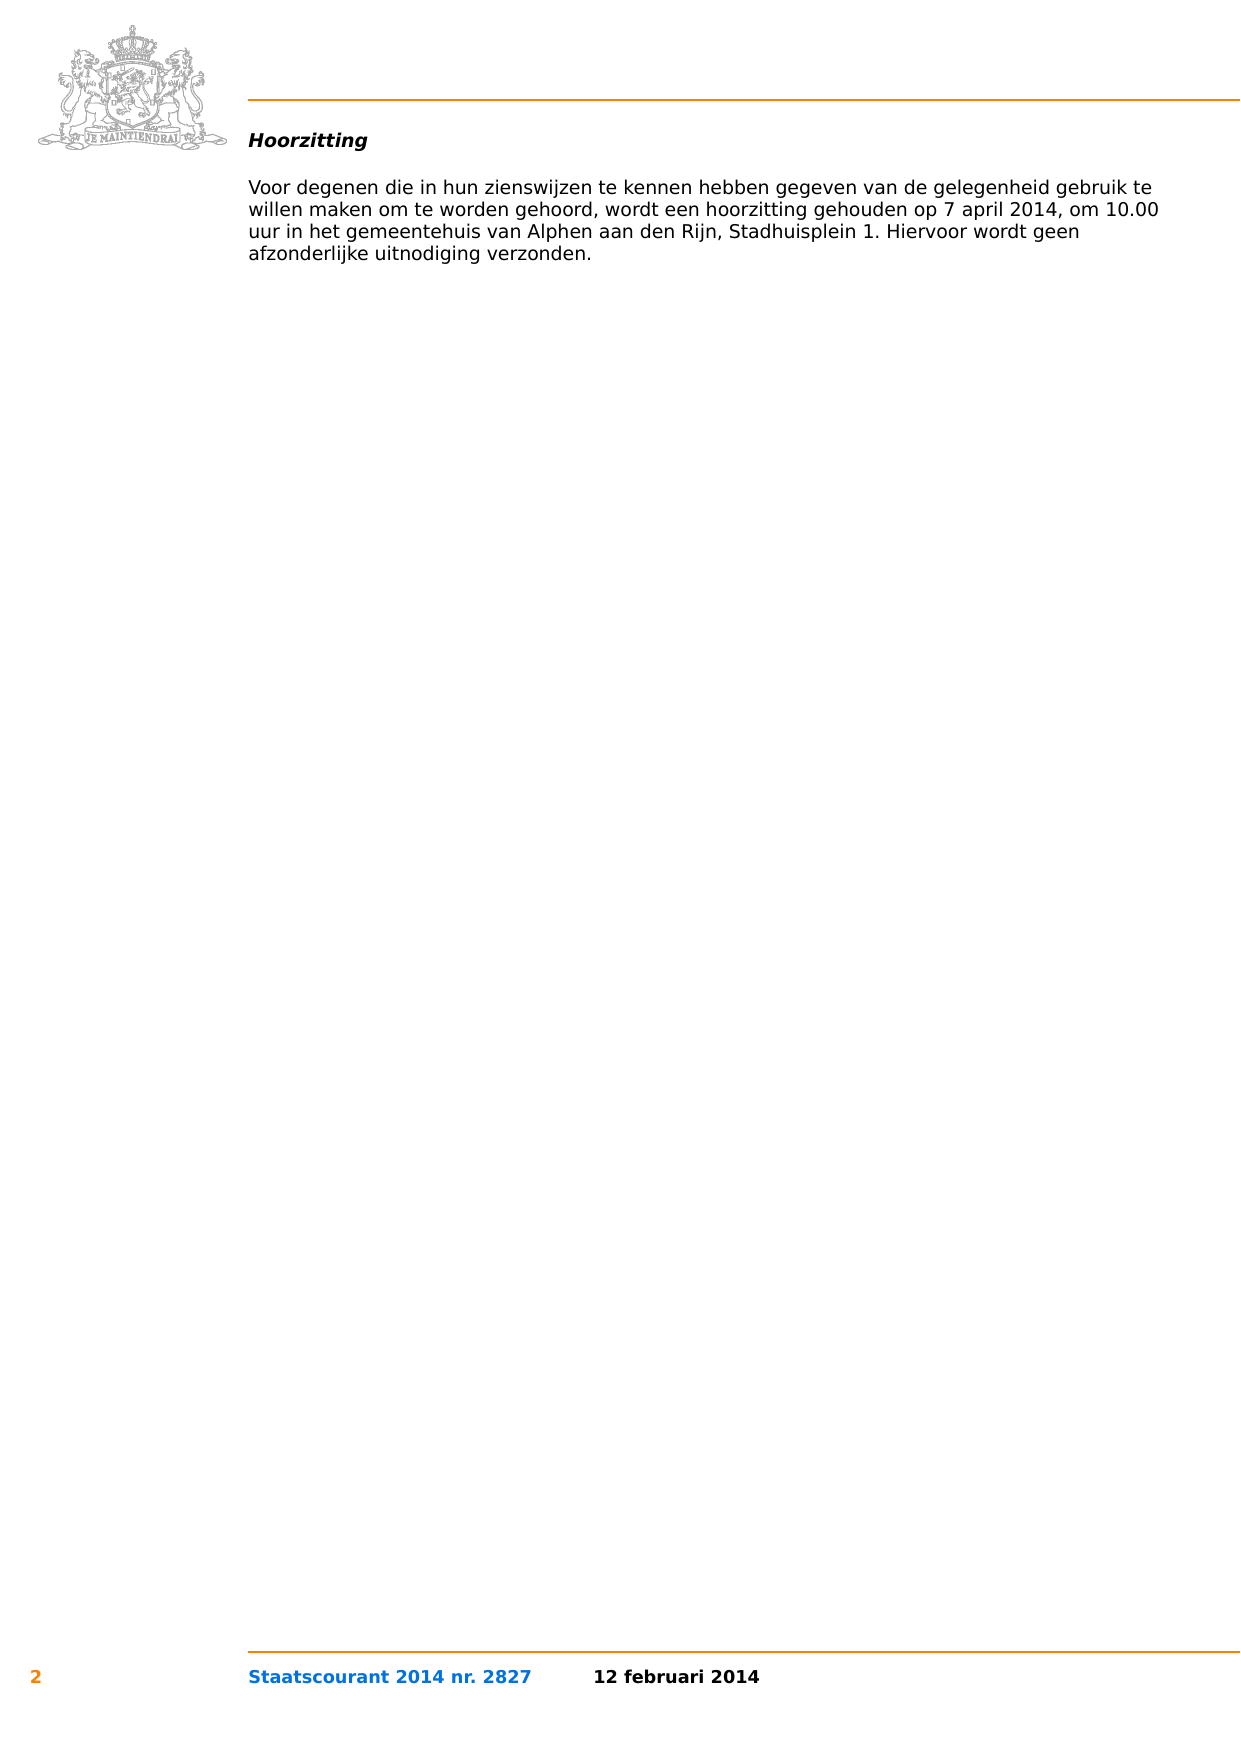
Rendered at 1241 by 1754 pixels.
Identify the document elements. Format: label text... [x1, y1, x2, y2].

picture [38, 25, 227, 150]
subtitle Hoorzitting [248, 130, 1163, 152]
text Voor degenen die in hun zienswijzen te kennen hebben gegeven van de gelegenheid gebruik te willen maken om te worden gehoord, wordt een hoorzitting gehouden op 7 april 2014, om 10.00 uur in het gemeentehuis van Alphen aan den Rijn, Stadhuisplein 1. Hiervoor wordt geen afzonderlijke uitnodiging verzonden. [248, 177, 1163, 265]
